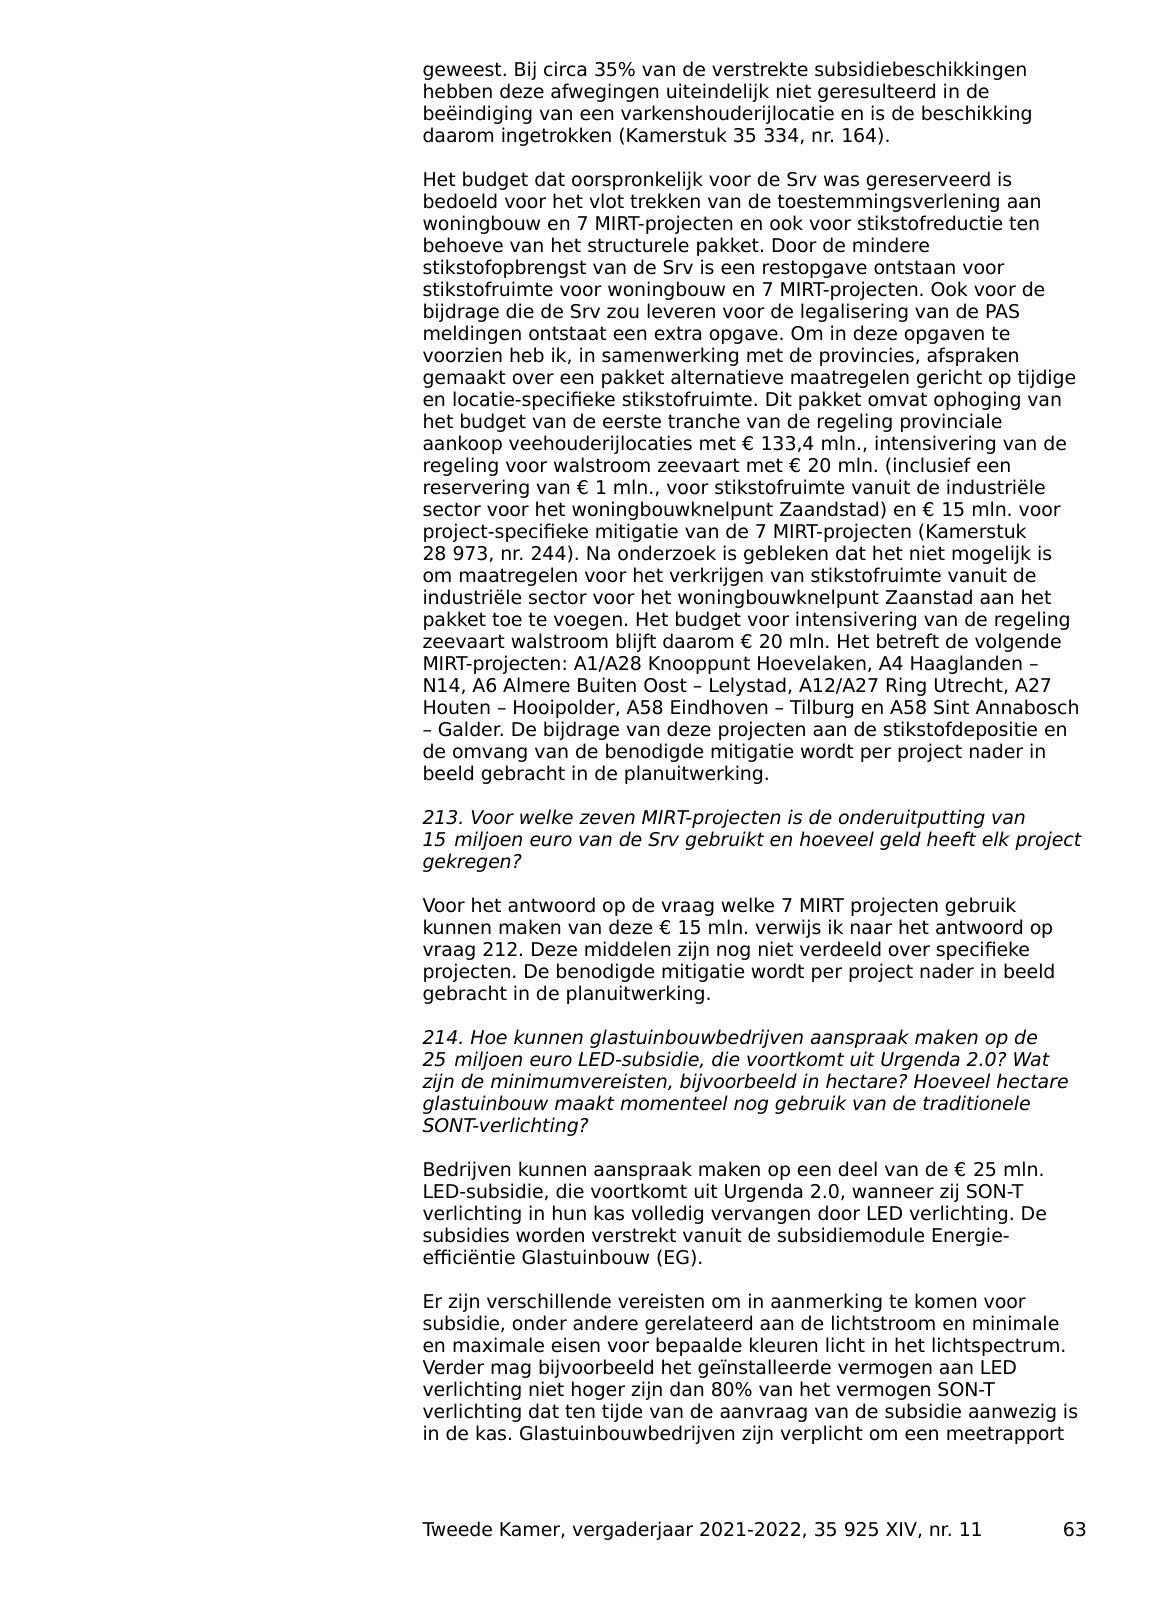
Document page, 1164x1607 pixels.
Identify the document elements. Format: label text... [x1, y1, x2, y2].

text Er zijn verschillende vereisten om in aanmerking te komen voor subsidie, onder andere gerelateerd aan de lichtstroom en minimale en maximale eisen voor bepaalde kleuren licht in het lichtspectrum. Verder mag bijvoorbeeld het geïnstalleerde vermogen aan LED verlichting niet hoger zijn dan 80% van het vermogen SON-T verlichting dat ten tijde van de aanvraag van de subsidie aanwezig is in de kas. Glastuinbouwbedrijven zijn verplicht om een meetrapport [422, 1291, 1087, 1445]
text 213. Voor welke zeven MIRT-projecten is de onderuitputting van 15 miljoen euro van de Srv gebruikt en hoeveel geld heeft elk project gekregen? [422, 807, 1087, 873]
text geweest. Bij circa 35% van de verstrekte subsidiebeschikkingen hebben deze afwegingen uiteindelijk niet geresulteerd in de beëindiging van een varkenshouderijlocatie en is de beschikking daarom ingetrokken (Kamerstuk 35 334, nr. 164). [422, 59, 1087, 147]
text Voor het antwoord op de vraag welke 7 MIRT projecten gebruik kunnen maken van deze € 15 mln. verwijs ik naar het antwoord op vraag 212. Deze middelen zijn nog niet verdeeld over specifieke projecten. De benodigde mitigatie wordt per project nader in beeld gebracht in de planuitwerking. [422, 895, 1087, 1005]
text Bedrijven kunnen aanspraak maken op een deel van de € 25 mln. LED-subsidie, die voortkomt uit Urgenda 2.0, wanneer zij SON-T verlichting in hun kas volledig vervangen door LED verlichting. De subsidies worden verstrekt vanuit de subsidiemodule Energie-efficiëntie Glastuinbouw (EG). [422, 1159, 1087, 1269]
text Het budget dat oorspronkelijk voor de Srv was gereserveerd is bedoeld voor het vlot trekken van de toestemmingsverlening aan woningbouw en 7 MIRT-projecten en ook voor stikstofreductie ten behoeve van het structurele pakket. Door de mindere stikstofopbrengst van de Srv is een restopgave ontstaan voor stikstofruimte voor woningbouw en 7 MIRT-projecten. Ook voor de bijdrage die de Srv zou leveren voor de legalisering van de PAS meldingen ontstaat een extra opgave. Om in deze opgaven te voorzien heb ik, in samenwerking met de provincies, afspraken gemaakt over een pakket alternatieve maatregelen gericht op tijdige en locatie-specifieke stikstofruimte. Dit pakket omvat ophoging van het budget van de eerste tranche van de regeling provinciale aankoop veehouderijlocaties met € 133,4 mln., intensivering van de regeling voor walstroom zeevaart met € 20 mln. (inclusief een reservering van € 1 mln., voor stikstofruimte vanuit de industriële sector voor het woningbouwknelpunt Zaandstad) en € 15 mln. voor project-specifieke mitigatie van de 7 MIRT-projecten (Kamerstuk 28 973, nr. 244). Na onderzoek is gebleken dat het niet mogelijk is om maatregelen voor het verkrijgen van stikstofruimte vanuit de industriële sector voor het woningbouwknelpunt Zaanstad aan het pakket toe te voegen. Het budget voor intensivering van de regeling zeevaart walstroom blijft daarom € 20 mln. Het betreft de volgende MIRT-projecten: A1/A28 Knooppunt Hoevelaken, A4 Haaglanden – N14, A6 Almere Buiten Oost – Lelystad, A12/A27 Ring Utrecht, A27 Houten – Hooipolder, A58 Eindhoven – Tilburg en A58 Sint Annabosch – Galder. De bijdrage van deze projecten aan de stikstofdepositie en de omvang van de benodigde mitigatie wordt per project nader in beeld gebracht in de planuitwerking. [422, 169, 1087, 784]
text 214. Hoe kunnen glastuinbouwbedrijven aanspraak maken op de 25 miljoen euro LED-subsidie, die voortkomt uit Urgenda 2.0? Wat zijn de minimumvereisten, bijvoorbeeld in hectare? Hoeveel hectare glastuinbouw maakt momenteel nog gebruik van de traditionele SONT-verlichting? [422, 1027, 1087, 1137]
